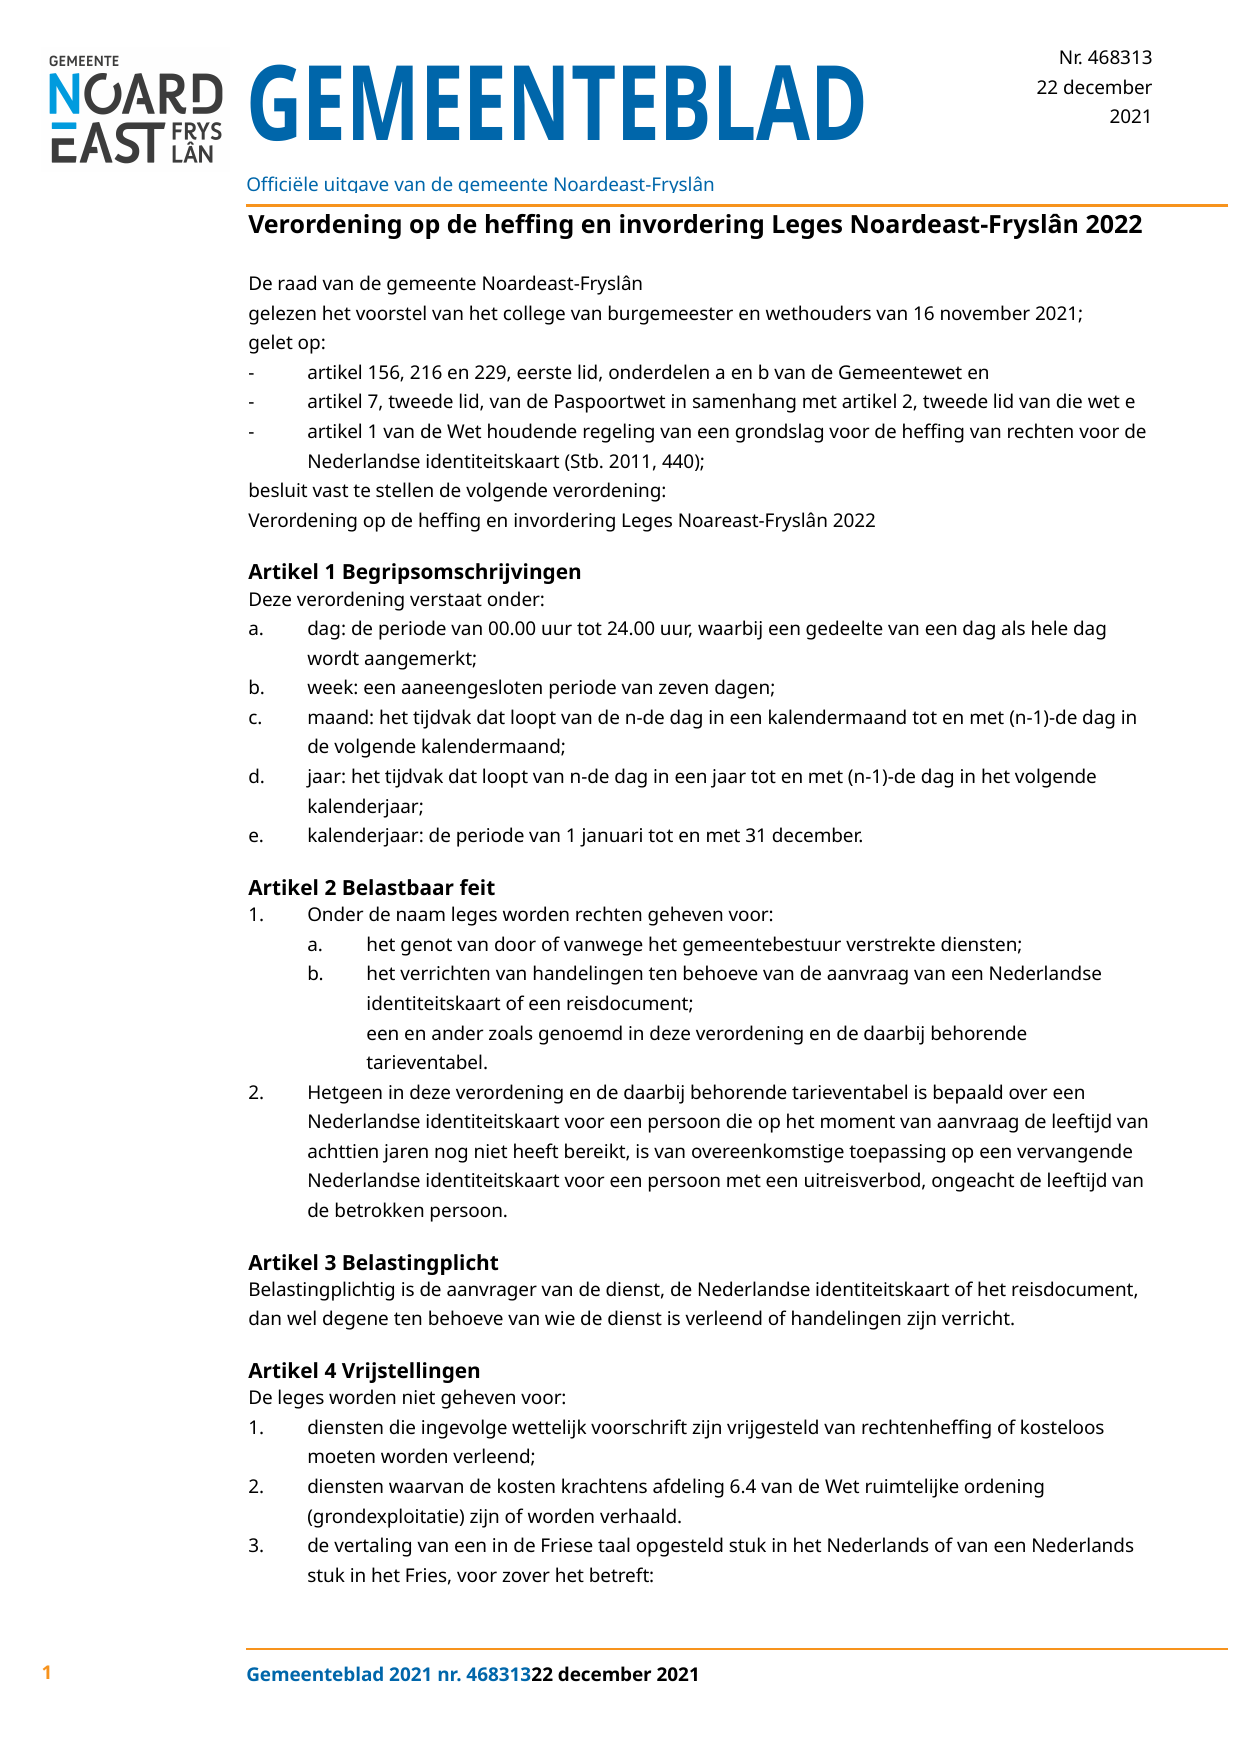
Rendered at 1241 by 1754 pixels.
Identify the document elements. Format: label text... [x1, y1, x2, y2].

text Deze verordening verstaat onder: [248, 586, 1152, 612]
list dag: de periode van 00.00 uur tot 24.00 uur, waarbij een gedeelte van een dag als hele dag wordt aangemerkt; [248, 615, 1152, 671]
list artikel 7, tweede lid, van de Paspoortwet in samenhang met artikel 2, tweede lid van die wet e [248, 389, 1152, 414]
text Artikel 3 Belastingplicht [248, 1248, 1152, 1276]
text De raad van de gemeente Noardeast-Fryslân [248, 270, 1152, 296]
list artikel 156, 216 en 229, eerste lid, onderdelen a en b van de Gemeentewet en [248, 359, 1152, 385]
text gelezen het voorstel van het college van burgemeester en wethouders van 16 november 2021; [248, 300, 1152, 326]
list Onder de naam leges worden rechten geheven voor: [248, 901, 1152, 927]
text Artikel 2 Belastbaar feit [248, 873, 1152, 901]
text Artikel 4 Vrijstellingen [248, 1356, 1152, 1384]
list week: een aaneengesloten periode van zeven dagen; [248, 674, 1152, 700]
text Verordening op de heffing en invordering Leges Noardeast-Fryslân 2022 [248, 207, 1152, 241]
text besluit vast te stellen de volgende verordening: [248, 477, 1152, 503]
text Artikel 1 Begripsomschrijvingen [248, 557, 1152, 586]
list Hetgeen in deze verordening en de daarbij behorende tarieventabel is bepaald over een Nederlandse identiteitskaart voor een persoon die op het moment van aanvraag de leeftijd van achttien jaren nog niet heeft bereikt, is van overeenkomstige toepassing op een vervangende Nederlandse identiteitskaart voor een persoon met een uitreisverbod, ongeacht de leeftijd van de betrokken persoon. [248, 1079, 1152, 1223]
list de vertaling van een in de Friese taal opgesteld stuk in het Nederlands of van een Nederlands stuk in het Fries, voor zover het betreft: [248, 1532, 1152, 1588]
list het verrichten van handelingen ten behoeve van de aanvraag van een Nederlandse identiteitskaart of een reisdocument; [307, 961, 1152, 1016]
list diensten waarvan de kosten krachtens afdeling 6.4 van de Wet ruimtelijke ordening (grondexploitatie) zijn of worden verhaald. [248, 1473, 1152, 1528]
text Verordening op de heffing en invordering Leges Noareast-Fryslân 2022 [248, 507, 1152, 533]
text De leges worden niet geheven voor: [248, 1384, 1152, 1410]
list diensten die ingevolge wettelijk voorschrift zijn vrijgesteld van rechtenheffing of kosteloos moeten worden verleend; [248, 1414, 1152, 1469]
text gelet op: [248, 329, 1152, 355]
list artikel 1 van de Wet houdende regeling van een grondslag voor de heffing van rechten voor de Nederlandse identiteitskaart (Stb. 2011, 440); [248, 418, 1152, 473]
list het genot van door of vanwege het gemeentebestuur verstrekte diensten; [307, 931, 1152, 957]
picture [41, 47, 231, 172]
text Belastingplichtig is de aanvrager van de dienst, de Nederlandse identiteitskaart of het reisdocument, dan wel degene ten behoeve van wie de dienst is verleend of handelingen zijn verricht. [248, 1276, 1152, 1331]
list maand: het tijdvak dat loopt van de n-de dag in een kalendermaand tot en met (n-1)-de dag in de volgende kalendermaand; [248, 704, 1152, 759]
list jaar: het tijdvak dat loopt van n-de dag in een jaar tot en met (n-1)-de dag in het volgende kalenderjaar; [248, 763, 1152, 819]
list kalenderjaar: de periode van 1 januari tot en met 31 december. [248, 822, 1152, 848]
list een en ander zoals genoemd in deze verordening en de daarbij behorende tarieventabel. [307, 1020, 1152, 1075]
